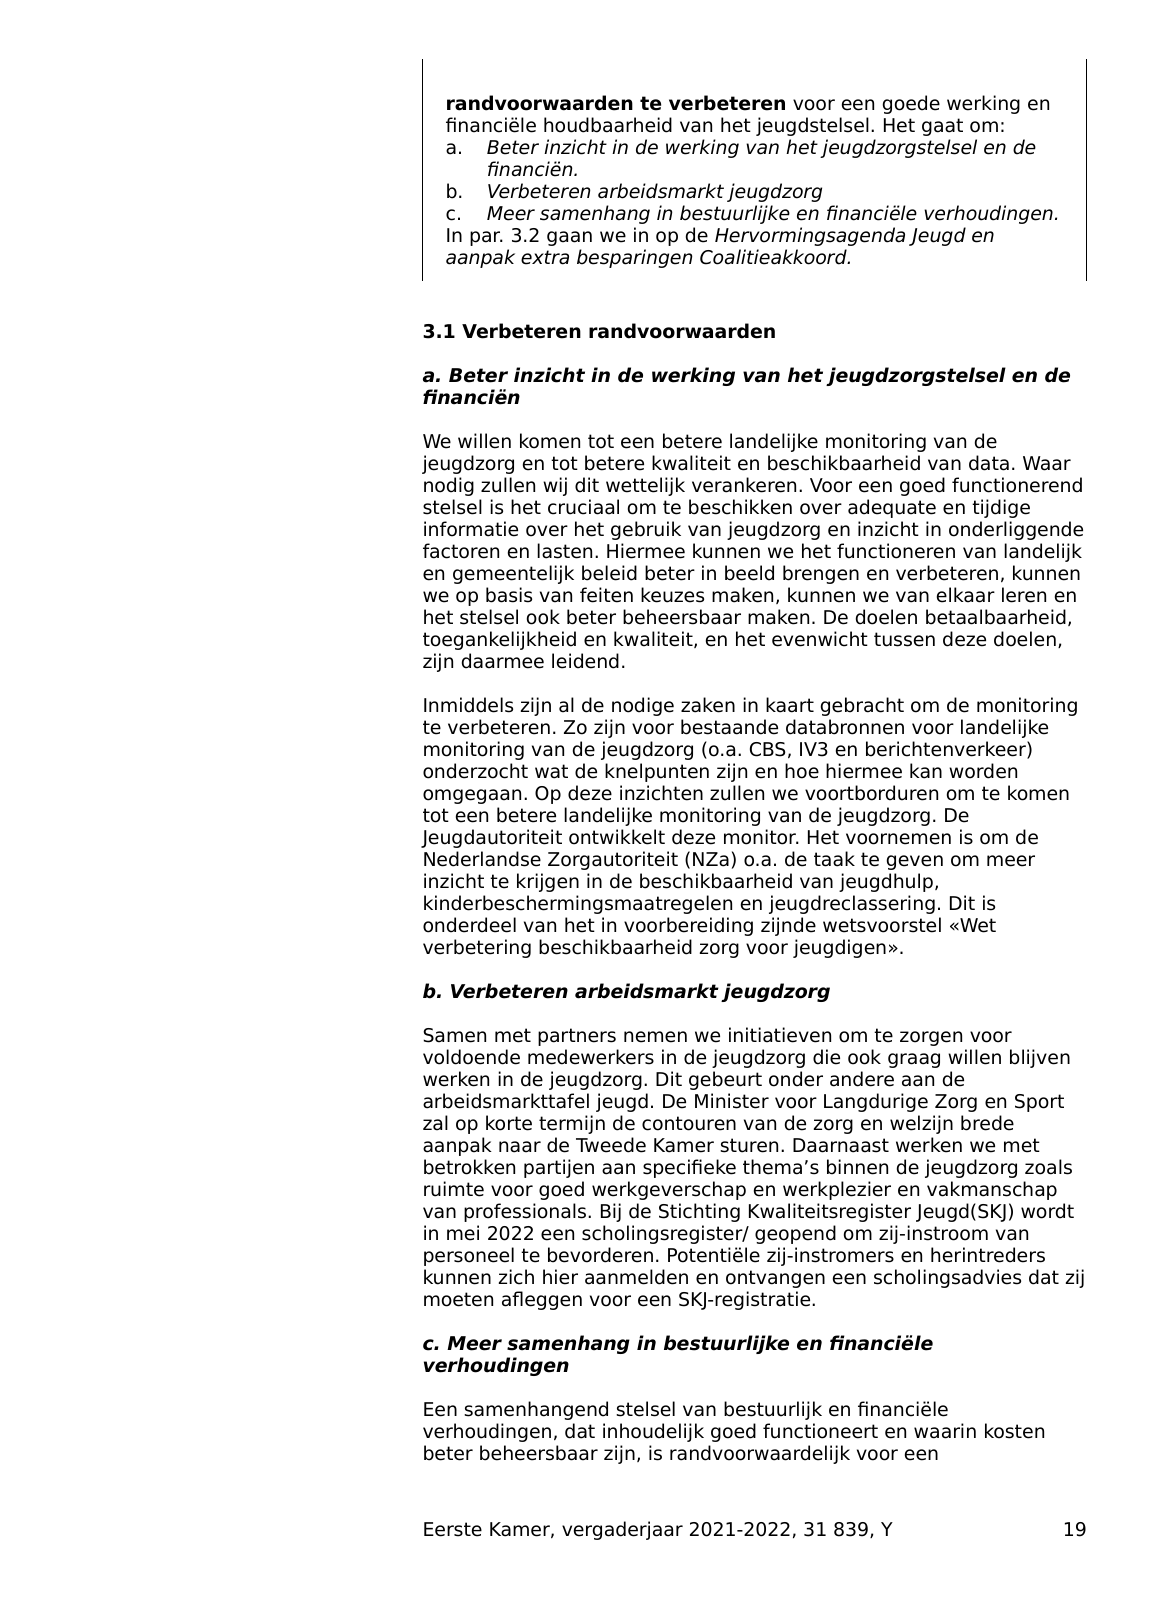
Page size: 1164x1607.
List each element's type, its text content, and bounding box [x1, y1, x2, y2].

text Een samenhangend stelsel van bestuurlijk en financiële verhoudingen, dat inhoudelijk goed functioneert en waarin kosten beter beheersbaar zijn, is randvoorwaardelijk voor een [422, 1399, 1087, 1465]
text We willen komen tot een betere landelijke monitoring van de jeugdzorg en tot betere kwaliteit en beschikbaarheid van data. Waar nodig zullen wij dit wettelijk verankeren. Voor een goed functionerend stelsel is het cruciaal om te beschikken over adequate en tijdige informatie over het gebruik van jeugdzorg en inzicht in onderliggende factoren en lasten. Hiermee kunnen we het functioneren van landelijk en gemeentelijk beleid beter in beeld brengen en verbeteren, kunnen we op basis van feiten keuzes maken, kunnen we van elkaar leren en het stelsel ook beter beheersbaar maken. De doelen betaalbaarheid, toegankelijkheid en kwaliteit, en het evenwicht tussen deze doelen, zijn daarmee leidend. [422, 431, 1087, 673]
text Inmiddels zijn al de nodige zaken in kaart gebracht om de monitoring te verbeteren. Zo zijn voor bestaande databronnen voor landelijke monitoring van de jeugdzorg (o.a. CBS, IV3 en berichtenverkeer) onderzocht wat de knelpunten zijn en hoe hiermee kan worden omgegaan. Op deze inzichten zullen we voortborduren om te komen tot een betere landelijke monitoring van de jeugdzorg. De Jeugdautoriteit ontwikkelt deze monitor. Het voornemen is om de Nederlandse Zorgautoriteit (NZa) o.a. de taak te geven om meer inzicht te krijgen in de beschikbaarheid van jeugdhulp, kinderbeschermingsmaatregelen en jeugdreclassering. Dit is onderdeel van het in voorbereiding zijnde wetsvoorstel «Wet verbetering beschikbaarheid zorg voor jeugdigen». [422, 695, 1087, 958]
table_header randvoorwaarden te verbeteren voor een goede werking en financiële houdbaarheid van het jeugdstelsel. Het gaat om: a. Beter inzicht in de werking van het jeugdzorgstelsel en de financiën. b. Verbeteren arbeidsmarkt jeugdzorg c. Meer samenhang in bestuurlijke en financiële verhoudingen. In par. 3.2 gaan we in op de Hervormingsagenda Jeugd en aanpak extra besparingen Coalitieakkoord. [423, 59, 1086, 281]
subtitle a. Beter inzicht in de werking van het jeugdzorgstelsel en de financiën [422, 365, 1087, 409]
subtitle c. Meer samenhang in bestuurlijke en financiële verhoudingen [422, 1333, 1087, 1377]
subtitle 3.1 Verbeteren randvoorwaarden [422, 321, 1087, 342]
text Samen met partners nemen we initiatieven om te zorgen voor voldoende medewerkers in de jeugdzorg die ook graag willen blijven werken in de jeugdzorg. Dit gebeurt onder andere aan de arbeidsmarkttafel jeugd. De Minister voor Langdurige Zorg en Sport zal op korte termijn de contouren van de zorg en welzijn brede aanpak naar de Tweede Kamer sturen. Daarnaast werken we met betrokken partijen aan specifieke thema’s binnen de jeugdzorg zoals ruimte voor goed werkgeverschap en werkplezier en vakmanschap van professionals. Bij de Stichting Kwaliteitsregister Jeugd(SKJ) wordt in mei 2022 een scholingsregister/ geopend om zij-instroom van personeel te bevorderen. Potentiële zij-instromers en herintreders kunnen zich hier aanmelden en ontvangen een scholingsadvies dat zij moeten afleggen voor een SKJ-registratie. [422, 1025, 1087, 1311]
subtitle b. Verbeteren arbeidsmarkt jeugdzorg [422, 981, 1087, 1003]
